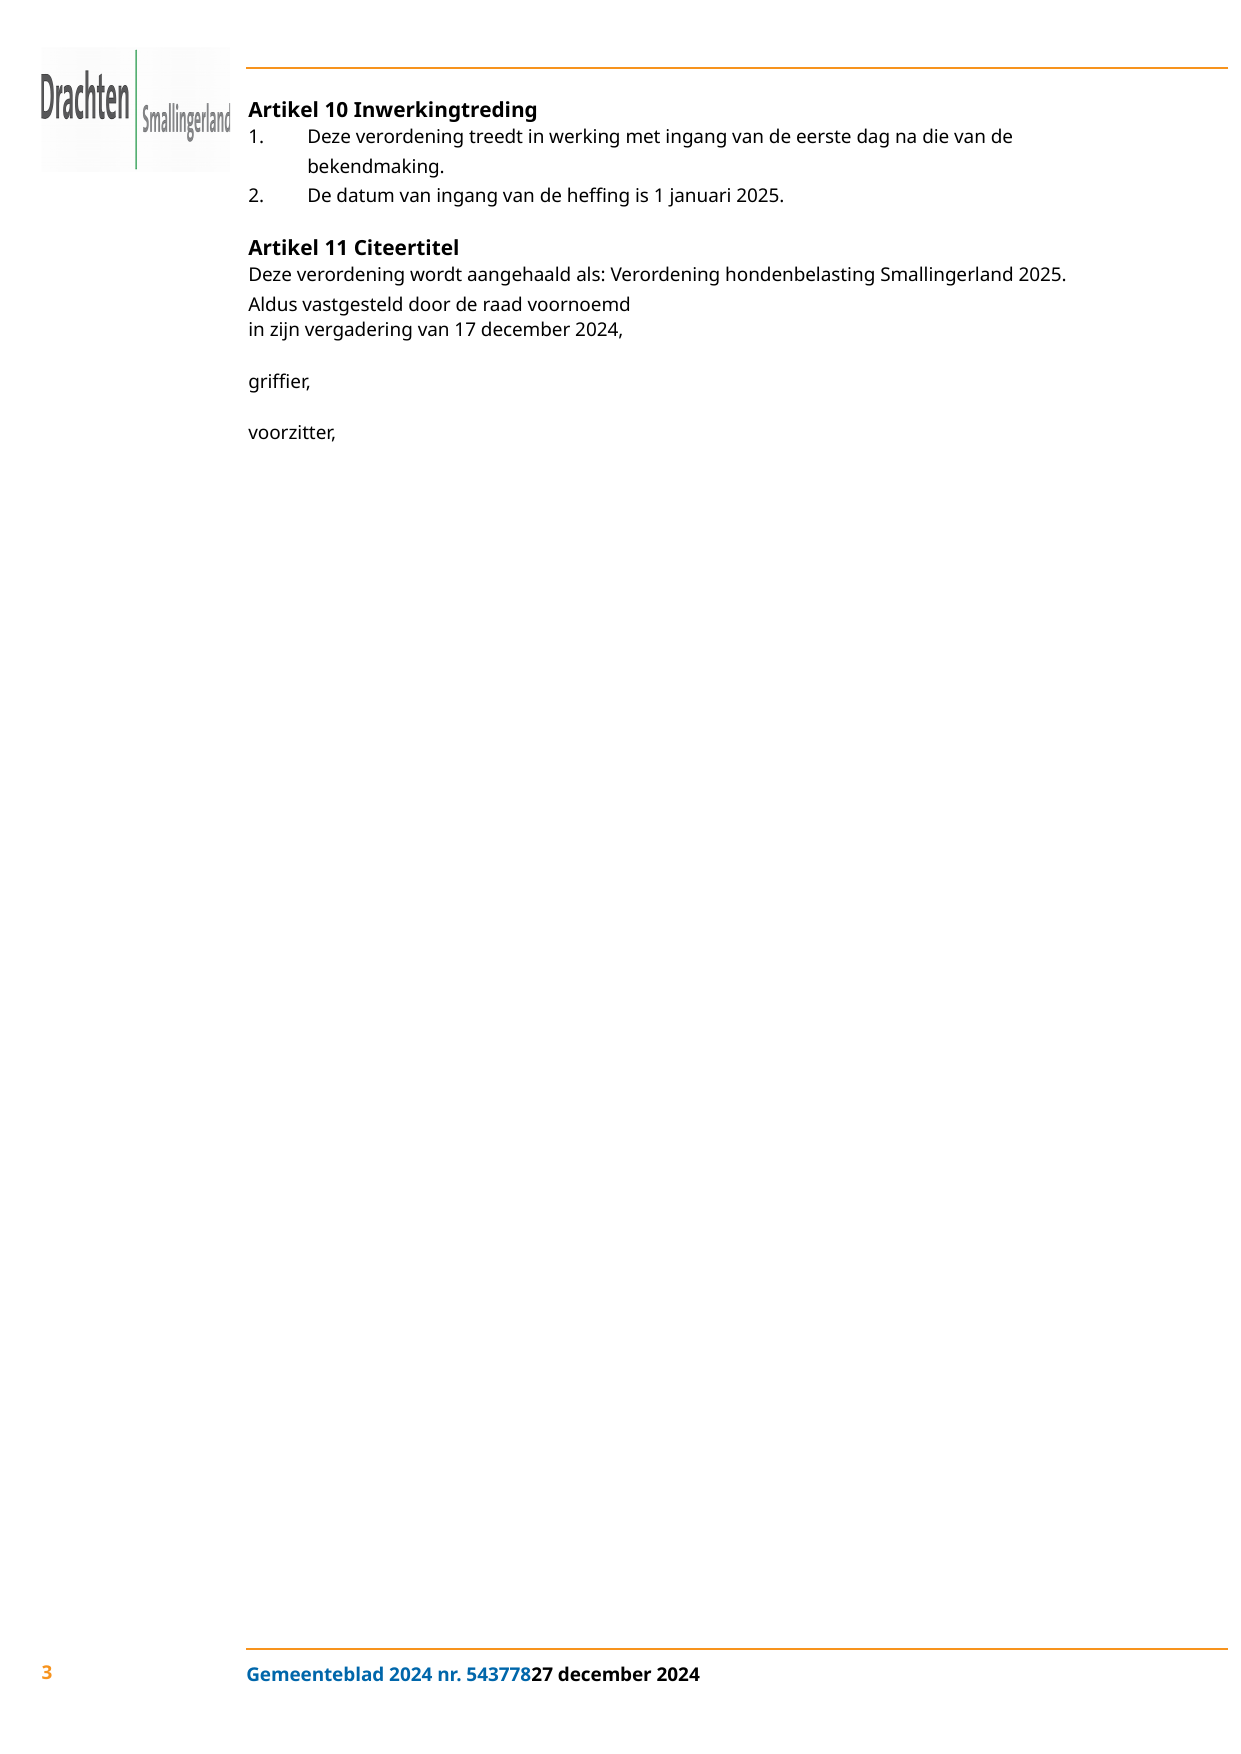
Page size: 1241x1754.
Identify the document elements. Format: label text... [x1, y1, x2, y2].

list De datum van ingang van de heffing is 1 januari 2025. [248, 182, 1152, 208]
list Deze verordening treedt in werking met ingang van de eerste dag na die van de bekendmaking. [248, 123, 1152, 178]
text Artikel 11 Citeertitel [248, 233, 1152, 261]
text in zijn vergadering van 17 december 2024, [248, 317, 1152, 342]
text griffier, [248, 368, 1152, 394]
text Artikel 10 Inwerkingtreding [248, 95, 1152, 123]
text voorzitter, [248, 419, 1152, 445]
text Aldus vastgesteld door de raad voornoemd [248, 291, 1152, 317]
text Deze verordening wordt aangehaald als: Verordening hondenbelasting Smallingerland 2025. [248, 261, 1152, 287]
picture [41, 47, 231, 172]
